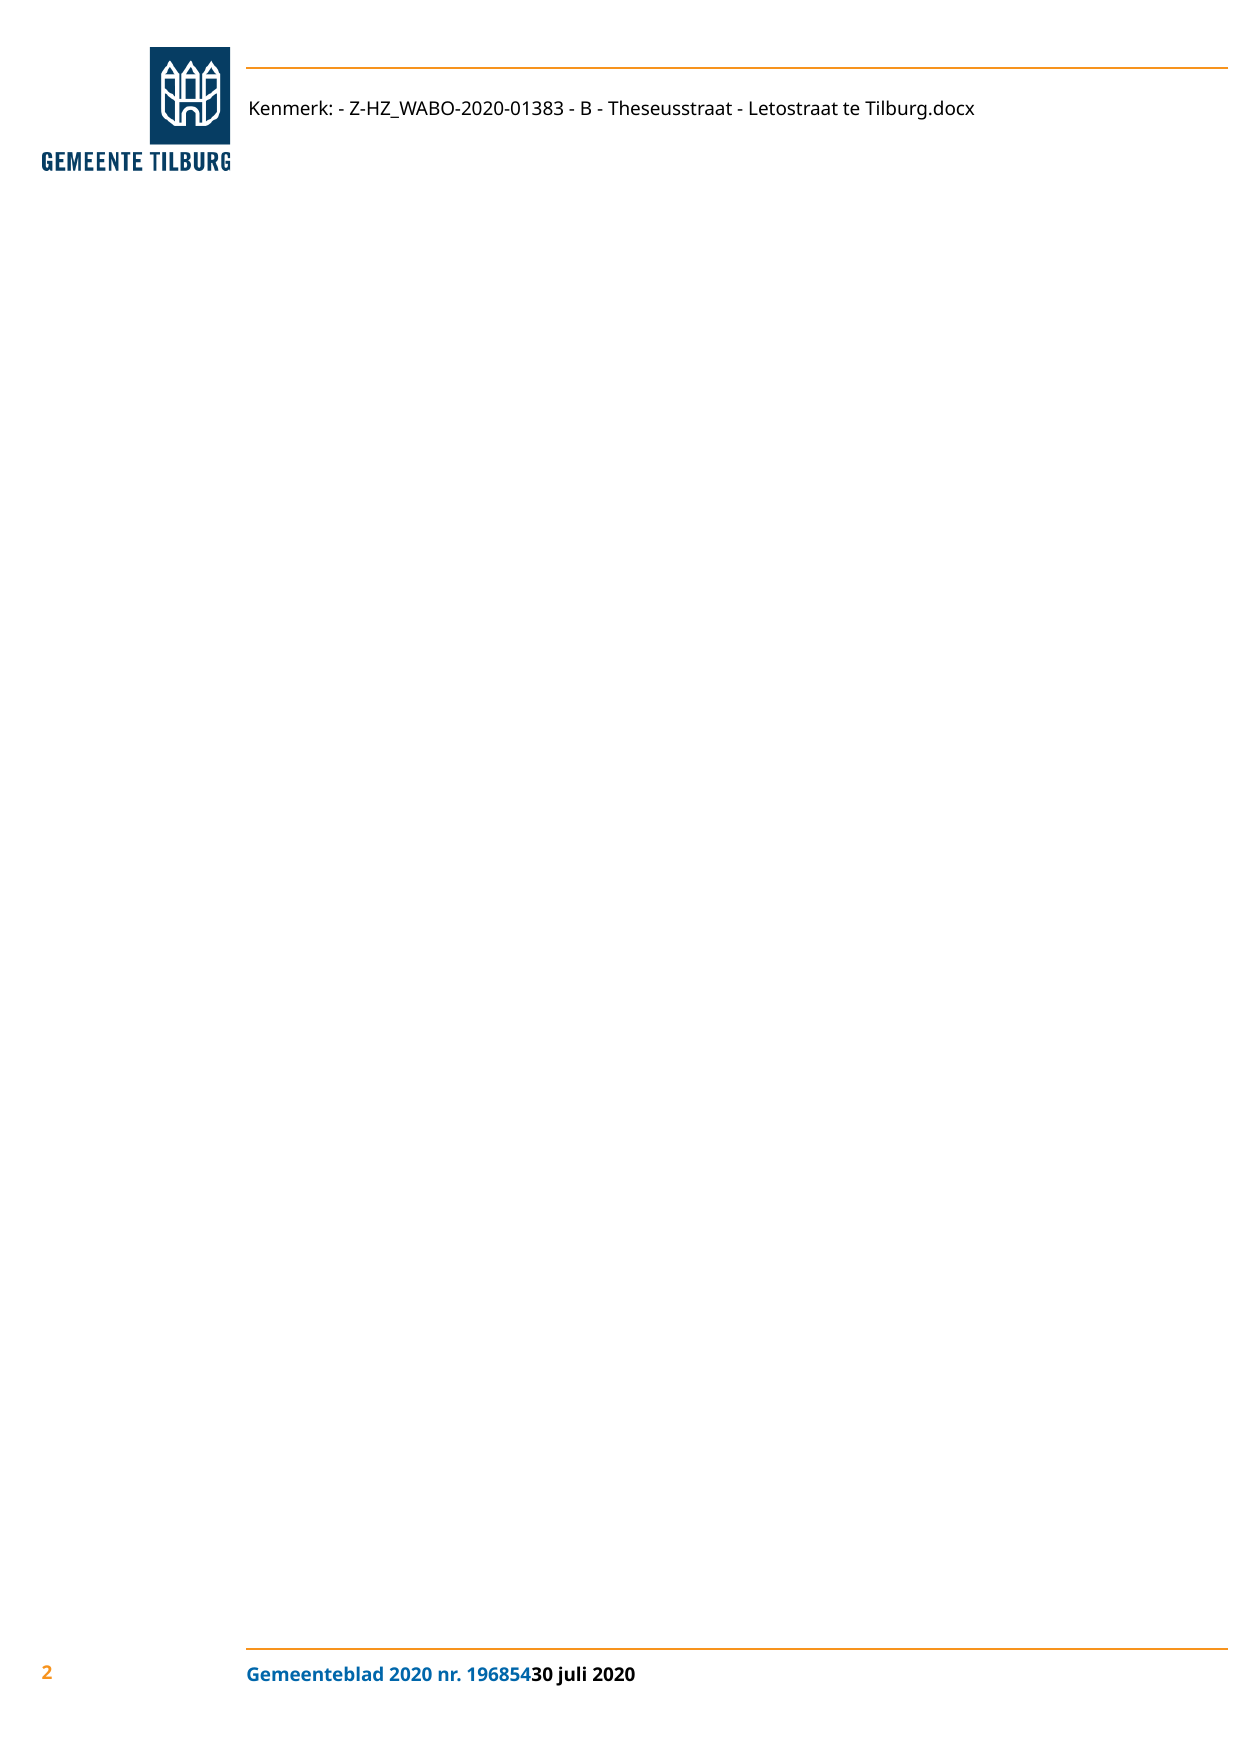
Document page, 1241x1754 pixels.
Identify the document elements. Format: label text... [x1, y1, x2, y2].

text Kenmerk: - Z-HZ_WABO-2020-01383 - B - Theseusstraat - Letostraat te Tilburg.docx [248, 95, 1152, 121]
picture [41, 47, 231, 172]
